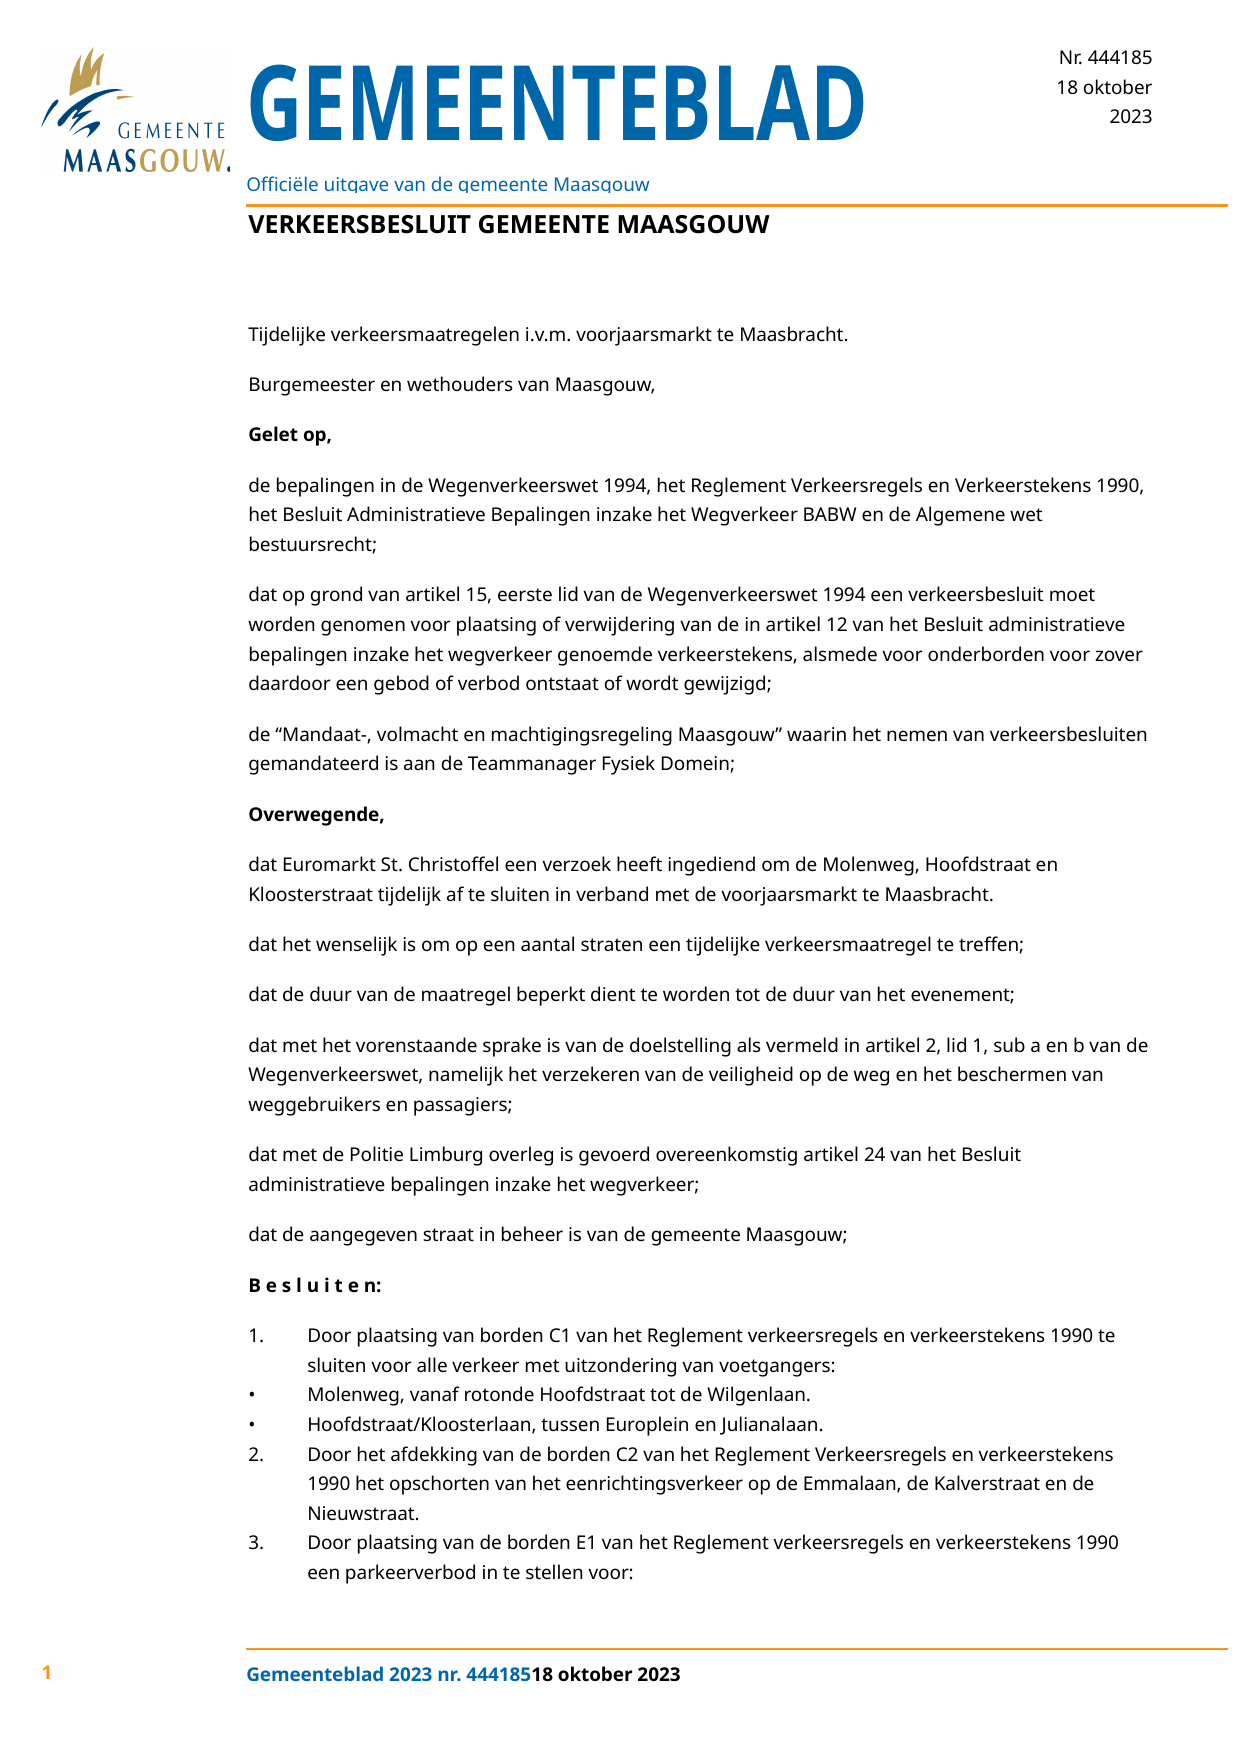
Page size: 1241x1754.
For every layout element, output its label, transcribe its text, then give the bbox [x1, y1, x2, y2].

list Door plaatsing van borden C1 van het Reglement verkeersregels en verkeerstekens 1990 te sluiten voor alle verkeer met uitzondering van voetgangers: [248, 1322, 1152, 1378]
text Burgemeester en wethouders van Maasgouw, [248, 371, 1152, 397]
text dat Euromarkt St. Christoffel een verzoek heeft ingediend om de Molenweg, Hoofdstraat en Kloosterstraat tijdelijk af te sluiten in verband met de voorjaarsmarkt te Maasbracht. [248, 851, 1152, 906]
text dat de aangegeven straat in beheer is van de gemeente Maasgouw; [248, 1222, 1152, 1247]
text dat de duur van de maatregel beperkt dient te worden tot de duur van het evenement; [248, 982, 1152, 1007]
picture [41, 47, 231, 172]
text dat op grond van artikel 15, eerste lid van de Wegenverkeerswet 1994 een verkeersbesluit moet worden genomen voor plaatsing of verwijdering van de in artikel 12 van het Besluit administratieve bepalingen inzake het wegverkeer genoemde verkeerstekens, alsmede voor onderborden voor zover daardoor een gebod of verbod ontstaat of wordt gewijzigd; [248, 582, 1152, 696]
text Gelet op, [248, 422, 1152, 447]
text de bepalingen in de Wegenverkeerswet 1994, het Reglement Verkeersregels en Verkeerstekens 1990, het Besluit Administratieve Bepalingen inzake het Wegverkeer BABW en de Algemene wet bestuursrecht; [248, 472, 1152, 557]
text B e s l u i t e n: [248, 1272, 1152, 1298]
list Door het afdekking van de borden C2 van het Reglement Verkeersregels en verkeerstekens 1990 het opschorten van het eenrichtingsverkeer op de Emmalaan, de Kalverstraat en de Nieuwstraat. [248, 1441, 1152, 1526]
text dat met de Politie Limburg overleg is gevoerd overeenkomstig artikel 24 van het Besluit administratieve bepalingen inzake het wegverkeer; [248, 1142, 1152, 1197]
text dat met het vorenstaande sprake is van de doelstelling als vermeld in artikel 2, lid 1, sub a en b van de Wegenverkeerswet, namelijk het verzekeren van de veiligheid op de weg en het beschermen van weggebruikers en passagiers; [248, 1032, 1152, 1117]
list Door plaatsing van de borden E1 van het Reglement verkeersregels en verkeerstekens 1990 een parkeerverbod in te stellen voor: [248, 1529, 1152, 1585]
list Hoofdstraat/Kloosterlaan, tussen Europlein en Julianalaan. [248, 1411, 1152, 1437]
list Molenweg, vanaf rotonde Hoofdstraat tot de Wilgenlaan. [248, 1382, 1152, 1407]
text dat het wenselijk is om op een aantal straten een tijdelijke verkeersmaatregel te treffen; [248, 931, 1152, 957]
text VERKEERSBESLUIT GEMEENTE MAASGOUW [248, 207, 1152, 241]
text Tijdelijke verkeersmaatregelen i.v.m. voorjaarsmarkt te Maasbracht. [248, 321, 1152, 346]
text Overwegende, [248, 801, 1152, 826]
text de “Mandaat-, volmacht en machtigingsregeling Maasgouw” waarin het nemen van verkeersbesluiten gemandateerd is aan de Teammanager Fysiek Domein; [248, 721, 1152, 776]
